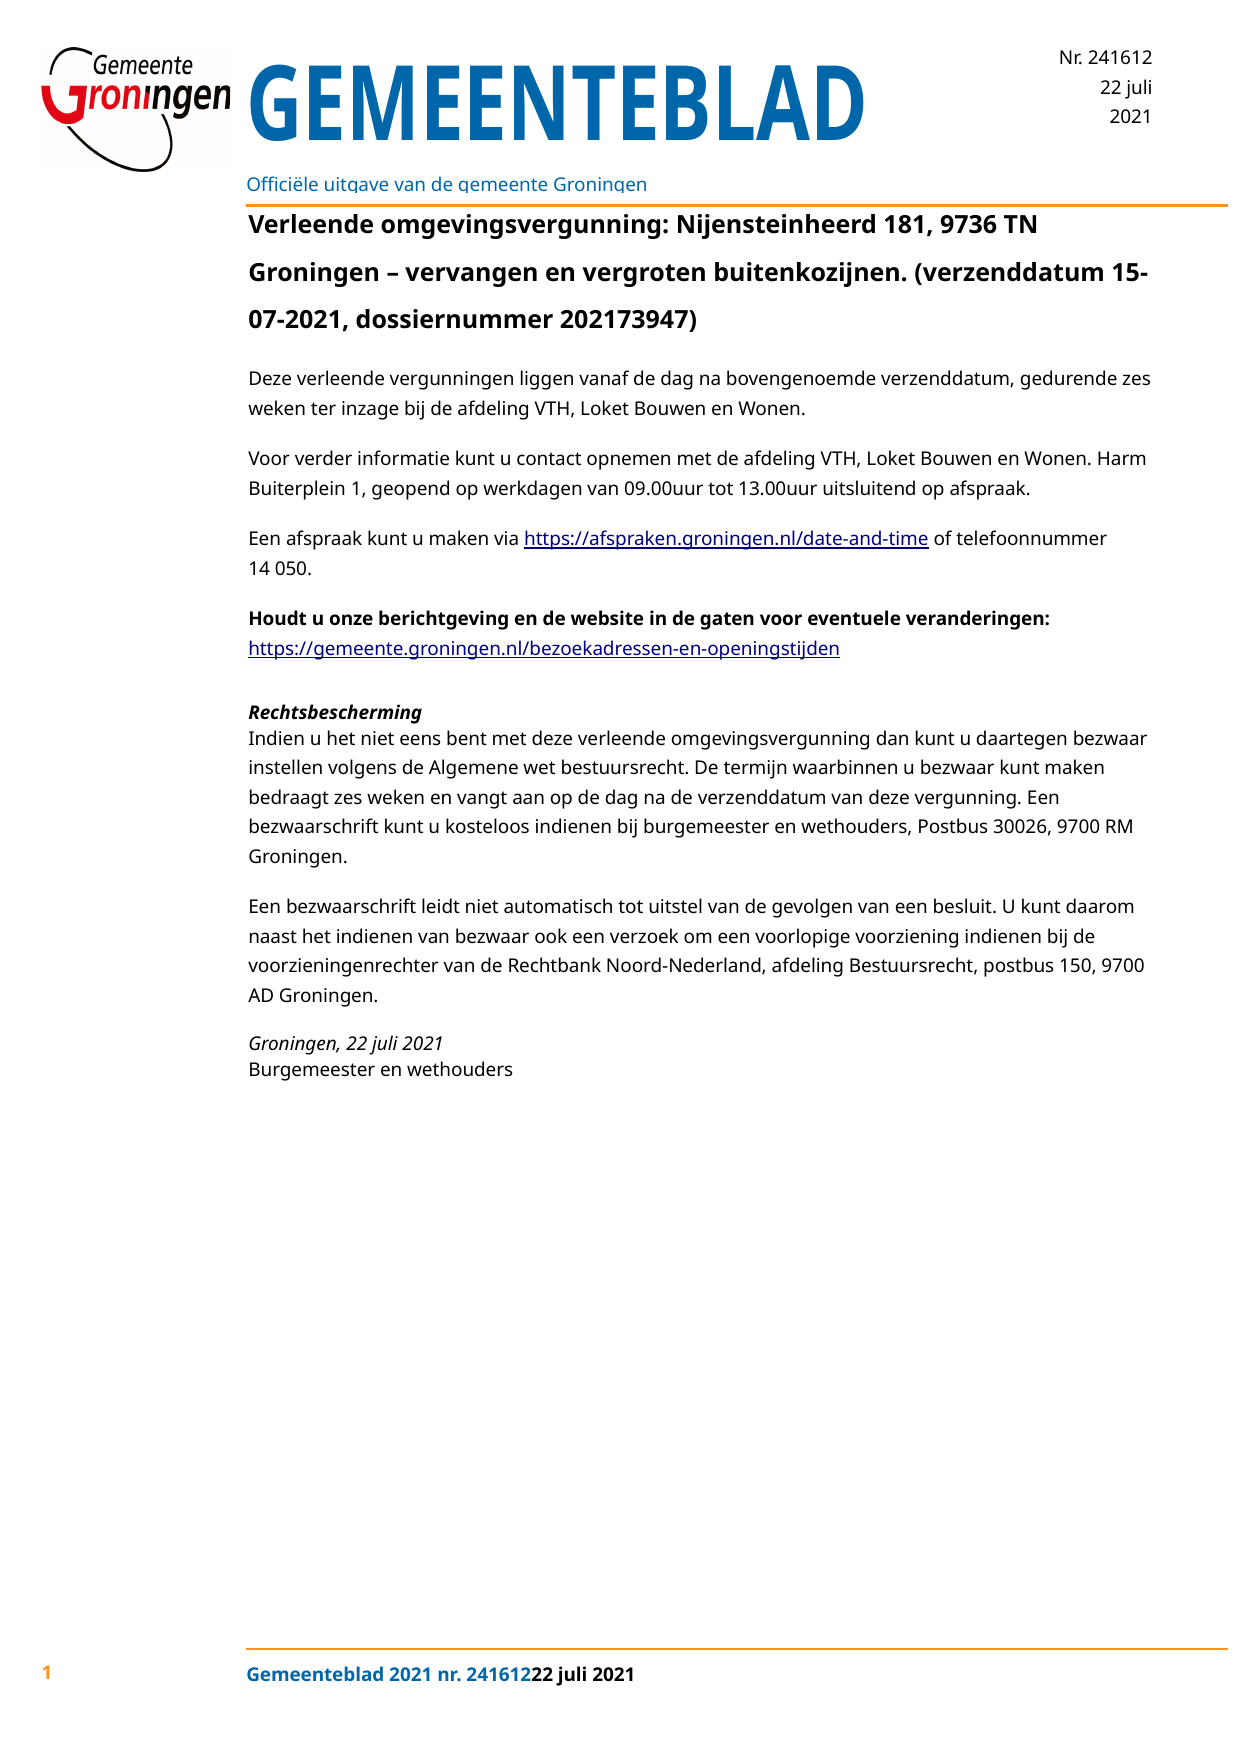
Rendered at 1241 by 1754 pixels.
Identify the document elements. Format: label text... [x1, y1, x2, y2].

text Deze verleende vergunningen liggen vanaf de dag na bovengenoemde verzenddatum, gedurende zes weken ter inzage bij de afdeling VTH, Loket Bouwen en Wonen. [248, 366, 1152, 421]
text Rechtsbescherming [248, 699, 1152, 725]
text Een bezwaarschrift leidt niet automatisch tot uitstel van de gevolgen van een besluit. U kunt daarom naast het indienen van bezwaar ook een verzoek om een voorlopige voorziening indienen bij de voorzieningenrechter van de Rechtbank Noord-Nederland, afdeling Bestuursrecht, postbus 150, 9700 AD Groningen. [248, 893, 1152, 1008]
text Een afspraak kunt u maken via https://afspraken.groningen.nl/date-and-time of telefoonnummer 14 050. [248, 526, 1152, 581]
text Voor verder informatie kunt u contact opnemen met de afdeling VTH, Loket Bouwen en Wonen. Harm Buiterplein 1, geopend op werkdagen van 09.00uur tot 13.00uur uitsluitend op afspraak. [248, 446, 1152, 501]
text Houdt u onze berichtgeving en de website in de gaten voor eventuele veranderingen: https://gemeente.groningen.nl/bezoekadressen-en-openingstijden [248, 606, 1152, 661]
text Indien u het niet eens bent met deze verleende omgevingsvergunning dan kunt u daartegen bezwaar instellen volgens de Algemene wet bestuursrecht. De termijn waarbinnen u bezwaar kunt maken bedraagt zes weken en vangt aan op de dag na de verzenddatum van deze vergunning. Een bezwaarschrift kunt u kosteloos indienen bij burgemeester en wethouders, Postbus 30026, 9700 RM Groningen. [248, 725, 1152, 869]
text Verleende omgevingsvergunning: Nijensteinheerd 181, 9736 TN Groningen – vervangen en vergroten buitenkozijnen. (verzenddatum 15-07-2021, dossiernummer 202173947) [248, 207, 1152, 336]
text Groningen, 22 juli 2021 [248, 1030, 1152, 1056]
picture [41, 47, 231, 172]
text Burgemeester en wethouders [248, 1056, 1152, 1082]
